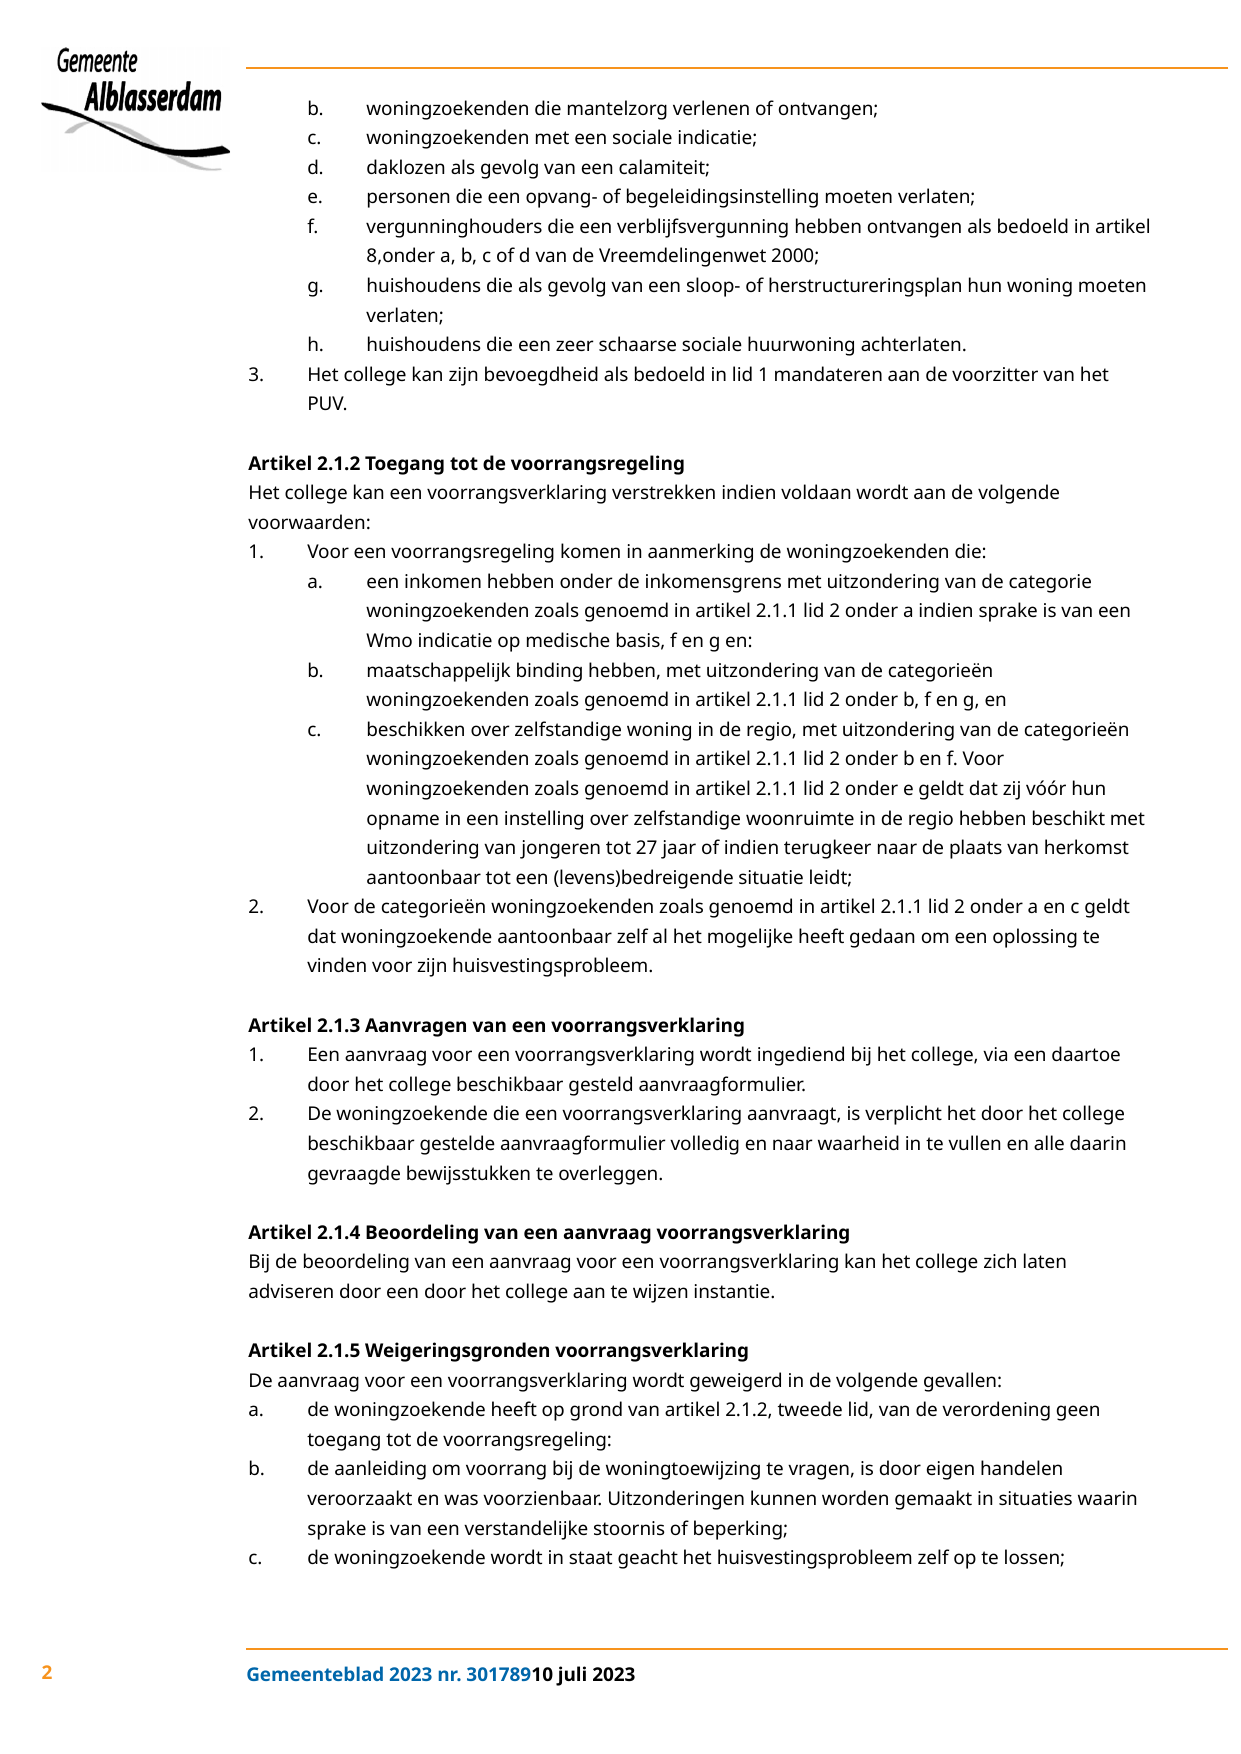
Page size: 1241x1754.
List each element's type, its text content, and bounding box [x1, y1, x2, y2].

list De woningzoekende die een voorrangsverklaring aanvraagt, is verplicht het door het college beschikbaar gestelde aanvraagformulier volledig en naar waarheid in te vullen en alle daarin gevraagde bewijsstukken te overleggen. [248, 1101, 1152, 1186]
list maatschappelijk binding hebben, met uitzondering van de categorieën woningzoekenden zoals genoemd in artikel 2.1.1 lid 2 onder b, f en g, en [307, 657, 1152, 712]
text De aanvraag voor een voorrangsverklaring wordt geweigerd in de volgende gevallen: [248, 1367, 1152, 1393]
list beschikken over zelfstandige woning in de regio, met uitzondering van de categorieën woningzoekenden zoals genoemd in artikel 2.1.1 lid 2 onder b en f. Voor woningzoekenden zoals genoemd in artikel 2.1.1 lid 2 onder e geldt dat zij vóór hun opname in een instelling over zelfstandige woonruimte in de regio hebben beschikt met uitzondering van jongeren tot 27 jaar of indien terugkeer naar de plaats van herkomst aantoonbaar tot een (levens)bedreigende situatie leidt; [307, 716, 1152, 890]
list de woningzoekende heeft op grond van artikel 2.1.2, tweede lid, van de verordening geen toegang tot de voorrangsregeling: [248, 1396, 1152, 1452]
text Artikel 2.1.3 Aanvragen van een voorrangsverklaring [248, 1012, 1152, 1038]
list de aanleiding om voorrang bij de woningtoewijzing te vragen, is door eigen handelen veroorzaakt en was voorzienbaar. Uitzonderingen kunnen worden gemaakt in situaties waarin sprake is van een verstandelijke stoornis of beperking; [248, 1456, 1152, 1541]
text Het college kan een voorrangsverklaring verstrekken indien voldaan wordt aan de volgende voorwaarden: [248, 479, 1152, 535]
list Het college kan zijn bevoegdheid als bedoeld in lid 1 mandateren aan de voorzitter van het PUV. [248, 361, 1152, 416]
list huishoudens die als gevolg van een sloop- of herstructureringsplan hun woning moeten verlaten; [307, 272, 1152, 328]
list Een aanvraag voor een voorrangsverklaring wordt ingediend bij het college, via een daartoe door het college beschikbaar gesteld aanvraagformulier. [248, 1041, 1152, 1097]
text Artikel 2.1.5 Weigeringsgronden voorrangsverklaring [248, 1337, 1152, 1363]
list daklozen als gevolg van een calamiteit; [307, 154, 1152, 180]
list Voor een voorrangsregeling komen in aanmerking de woningzoekenden die: [248, 538, 1152, 564]
list huishoudens die een zeer schaarse sociale huurwoning achterlaten. [307, 331, 1152, 357]
list Voor de categorieën woningzoekenden zoals genoemd in artikel 2.1.1 lid 2 onder a en c geldt dat woningzoekende aantoonbaar zelf al het mogelijke heeft gedaan om een oplossing te vinden voor zijn huisvestingsprobleem. [248, 893, 1152, 978]
picture [41, 47, 231, 172]
text Artikel 2.1.2 Toegang tot de voorrangsregeling [248, 450, 1152, 476]
text Bij de beoordeling van een aanvraag voor een voorrangsverklaring kan het college zich laten adviseren door een door het college aan te wijzen instantie. [248, 1248, 1152, 1304]
text Artikel 2.1.4 Beoordeling van een aanvraag voorrangsverklaring [248, 1219, 1152, 1245]
list personen die een opvang- of begeleidingsinstelling moeten verlaten; [307, 183, 1152, 209]
list een inkomen hebben onder de inkomensgrens met uitzondering van de categorie woningzoekenden zoals genoemd in artikel 2.1.1 lid 2 onder a indien sprake is van een Wmo indicatie op medische basis, f en g en: [307, 568, 1152, 653]
list de woningzoekende wordt in staat geacht het huisvestingsprobleem zelf op te lossen; [248, 1544, 1152, 1570]
list woningzoekenden met een sociale indicatie; [307, 124, 1152, 150]
list woningzoekenden die mantelzorg verlenen of ontvangen; [307, 95, 1152, 121]
list vergunninghouders die een verblijfsvergunning hebben ontvangen als bedoeld in artikel 8,onder a, b, c of d van de Vreemdelingenwet 2000; [307, 213, 1152, 268]
